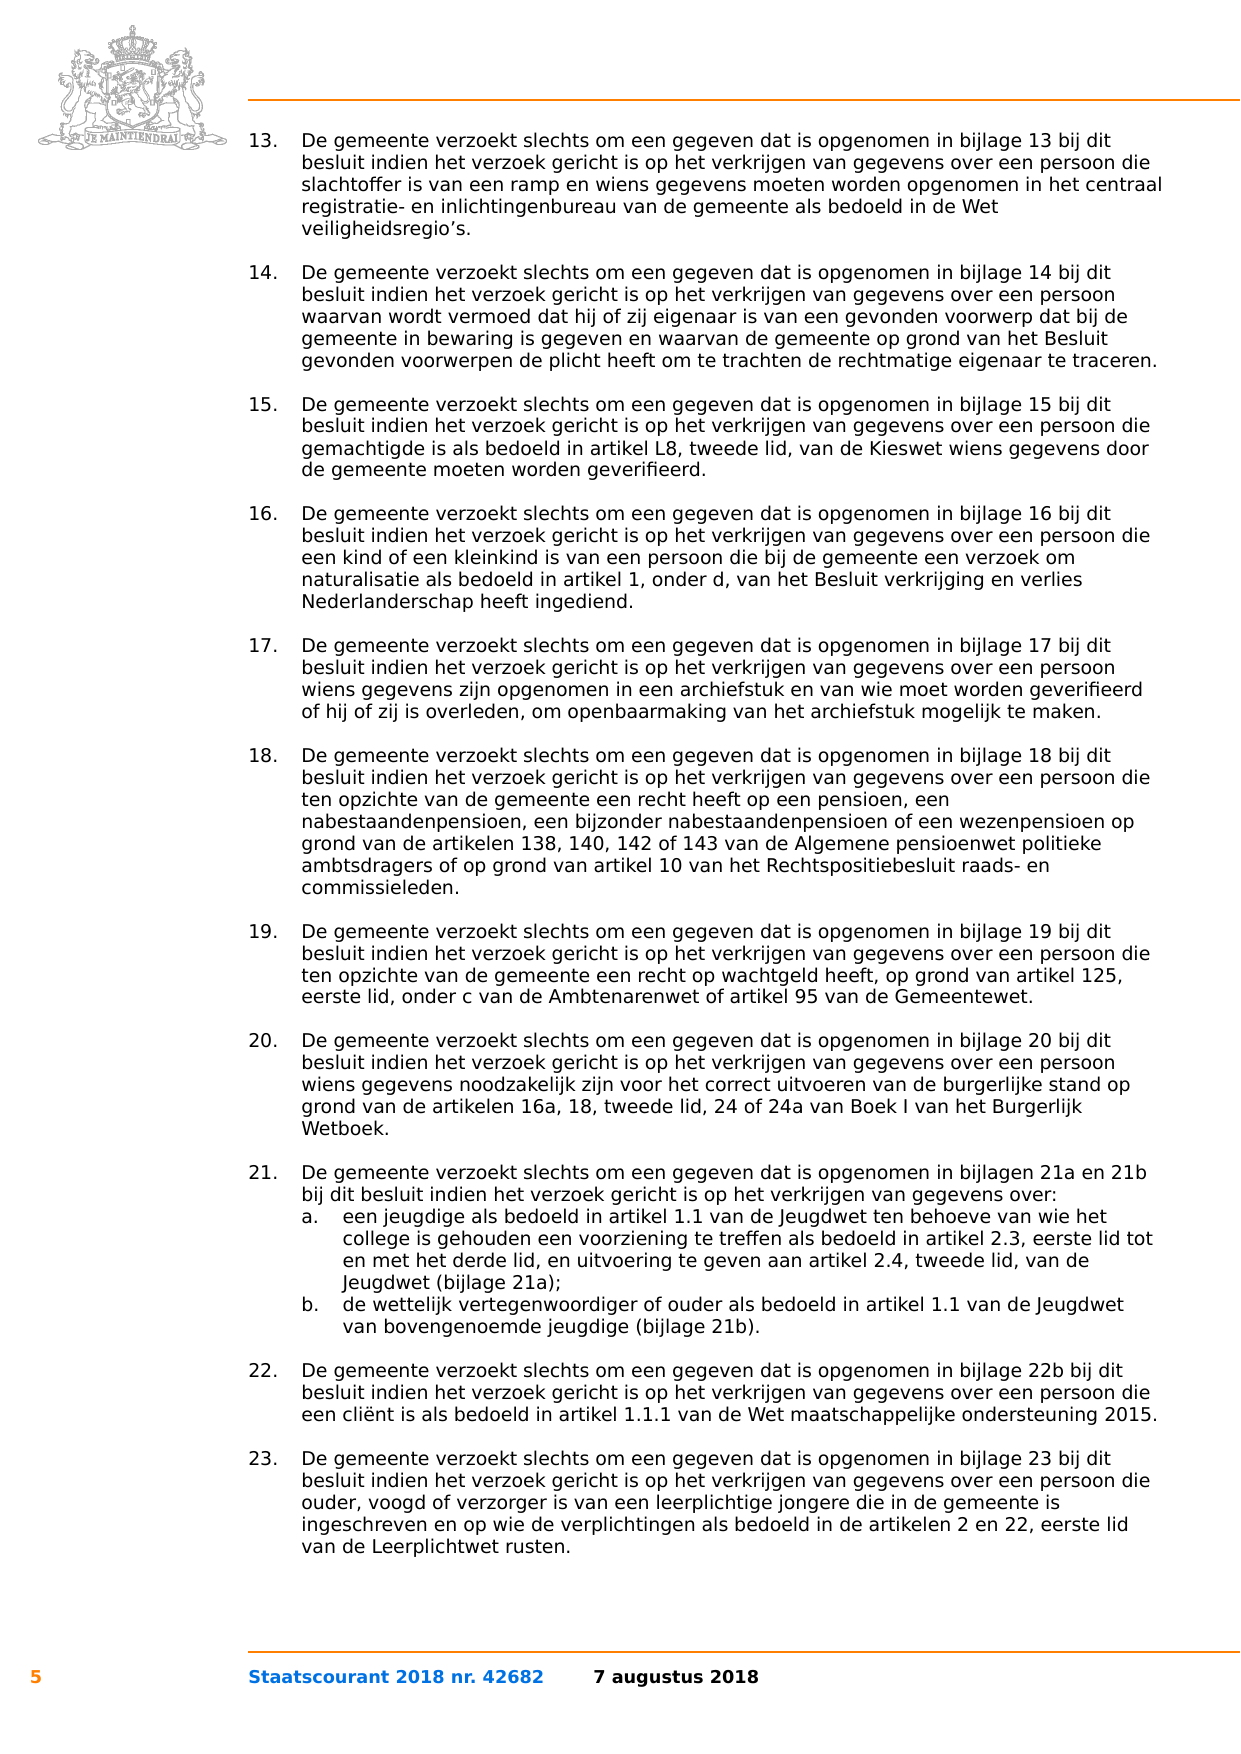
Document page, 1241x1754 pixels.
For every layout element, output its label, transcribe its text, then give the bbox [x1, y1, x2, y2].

text a. een jeugdige als bedoeld in artikel 1.1 van de Jeugdwet ten behoeve van wie het college is gehouden een voorziening te treffen als bedoeld in artikel 2.3, eerste lid tot en met het derde lid, en uitvoering te geven aan artikel 2.4, tweede lid, van de Jeugdwet (bijlage 21a); [301, 1206, 1163, 1294]
text 23. De gemeente verzoekt slechts om een gegeven dat is opgenomen in bijlage 23 bij dit besluit indien het verzoek gericht is op het verkrijgen van gegevens over een persoon die ouder, voogd of verzorger is van een leerplichtige jongere die in de gemeente is ingeschreven en op wie de verplichtingen als bedoeld in de artikelen 2 en 22, eerste lid van de Leerplichtwet rusten. [248, 1448, 1163, 1557]
text 19. De gemeente verzoekt slechts om een gegeven dat is opgenomen in bijlage 19 bij dit besluit indien het verzoek gericht is op het verkrijgen van gegevens over een persoon die ten opzichte van de gemeente een recht op wachtgeld heeft, op grond van artikel 125, eerste lid, onder c van de Ambtenarenwet of artikel 95 van de Gemeentewet. [248, 921, 1163, 1008]
text 13. De gemeente verzoekt slechts om een gegeven dat is opgenomen in bijlage 13 bij dit besluit indien het verzoek gericht is op het verkrijgen van gegevens over een persoon die slachtoffer is van een ramp en wiens gegevens moeten worden opgenomen in het centraal registratie- en inlichtingenbureau van de gemeente als bedoeld in de Wet veiligheidsregio’s. [248, 130, 1163, 240]
text 22. De gemeente verzoekt slechts om een gegeven dat is opgenomen in bijlage 22b bij dit besluit indien het verzoek gericht is op het verkrijgen van gegevens over een persoon die een cliënt is als bedoeld in artikel 1.1.1 van de Wet maatschappelijke ondersteuning 2015. [248, 1360, 1163, 1426]
picture [38, 25, 227, 150]
text 20. De gemeente verzoekt slechts om een gegeven dat is opgenomen in bijlage 20 bij dit besluit indien het verzoek gericht is op het verkrijgen van gegevens over een persoon wiens gegevens noodzakelijk zijn voor het correct uitvoeren van de burgerlijke stand op grond van de artikelen 16a, 18, tweede lid, 24 of 24a van Boek I van het Burgerlijk Wetboek. [248, 1030, 1163, 1140]
text 15. De gemeente verzoekt slechts om een gegeven dat is opgenomen in bijlage 15 bij dit besluit indien het verzoek gericht is op het verkrijgen van gegevens over een persoon die gemachtigde is als bedoeld in artikel L8, tweede lid, van de Kieswet wiens gegevens door de gemeente moeten worden geverifieerd. [248, 393, 1163, 481]
text 14. De gemeente verzoekt slechts om een gegeven dat is opgenomen in bijlage 14 bij dit besluit indien het verzoek gericht is op het verkrijgen van gegevens over een persoon waarvan wordt vermoed dat hij of zij eigenaar is van een gevonden voorwerp dat bij de gemeente in bewaring is gegeven en waarvan de gemeente op grond van het Besluit gevonden voorwerpen de plicht heeft om te trachten de rechtmatige eigenaar te traceren. [248, 262, 1163, 372]
text 17. De gemeente verzoekt slechts om een gegeven dat is opgenomen in bijlage 17 bij dit besluit indien het verzoek gericht is op het verkrijgen van gegevens over een persoon wiens gegevens zijn opgenomen in een archiefstuk en van wie moet worden geverifieerd of hij of zij is overleden, om openbaarmaking van het archiefstuk mogelijk te maken. [248, 635, 1163, 723]
text b. de wettelijk vertegenwoordiger of ouder als bedoeld in artikel 1.1 van de Jeugdwet van bovengenoemde jeugdige (bijlage 21b). [301, 1294, 1163, 1338]
text 21. De gemeente verzoekt slechts om een gegeven dat is opgenomen in bijlagen 21a en 21b bij dit besluit indien het verzoek gericht is op het verkrijgen van gegevens over: [248, 1162, 1163, 1206]
text 18. De gemeente verzoekt slechts om een gegeven dat is opgenomen in bijlage 18 bij dit besluit indien het verzoek gericht is op het verkrijgen van gegevens over een persoon die ten opzichte van de gemeente een recht heeft op een pensioen, een nabestaandenpensioen, een bijzonder nabestaandenpensioen of een wezenpensioen op grond van de artikelen 138, 140, 142 of 143 van de Algemene pensioenwet politieke ambtsdragers of op grond van artikel 10 van het Rechtspositiebesluit raads- en commissieleden. [248, 745, 1163, 899]
text 16. De gemeente verzoekt slechts om een gegeven dat is opgenomen in bijlage 16 bij dit besluit indien het verzoek gericht is op het verkrijgen van gegevens over een persoon die een kind of een kleinkind is van een persoon die bij de gemeente een verzoek om naturalisatie als bedoeld in artikel 1, onder d, van het Besluit verkrijging en verlies Nederlanderschap heeft ingediend. [248, 503, 1163, 613]
